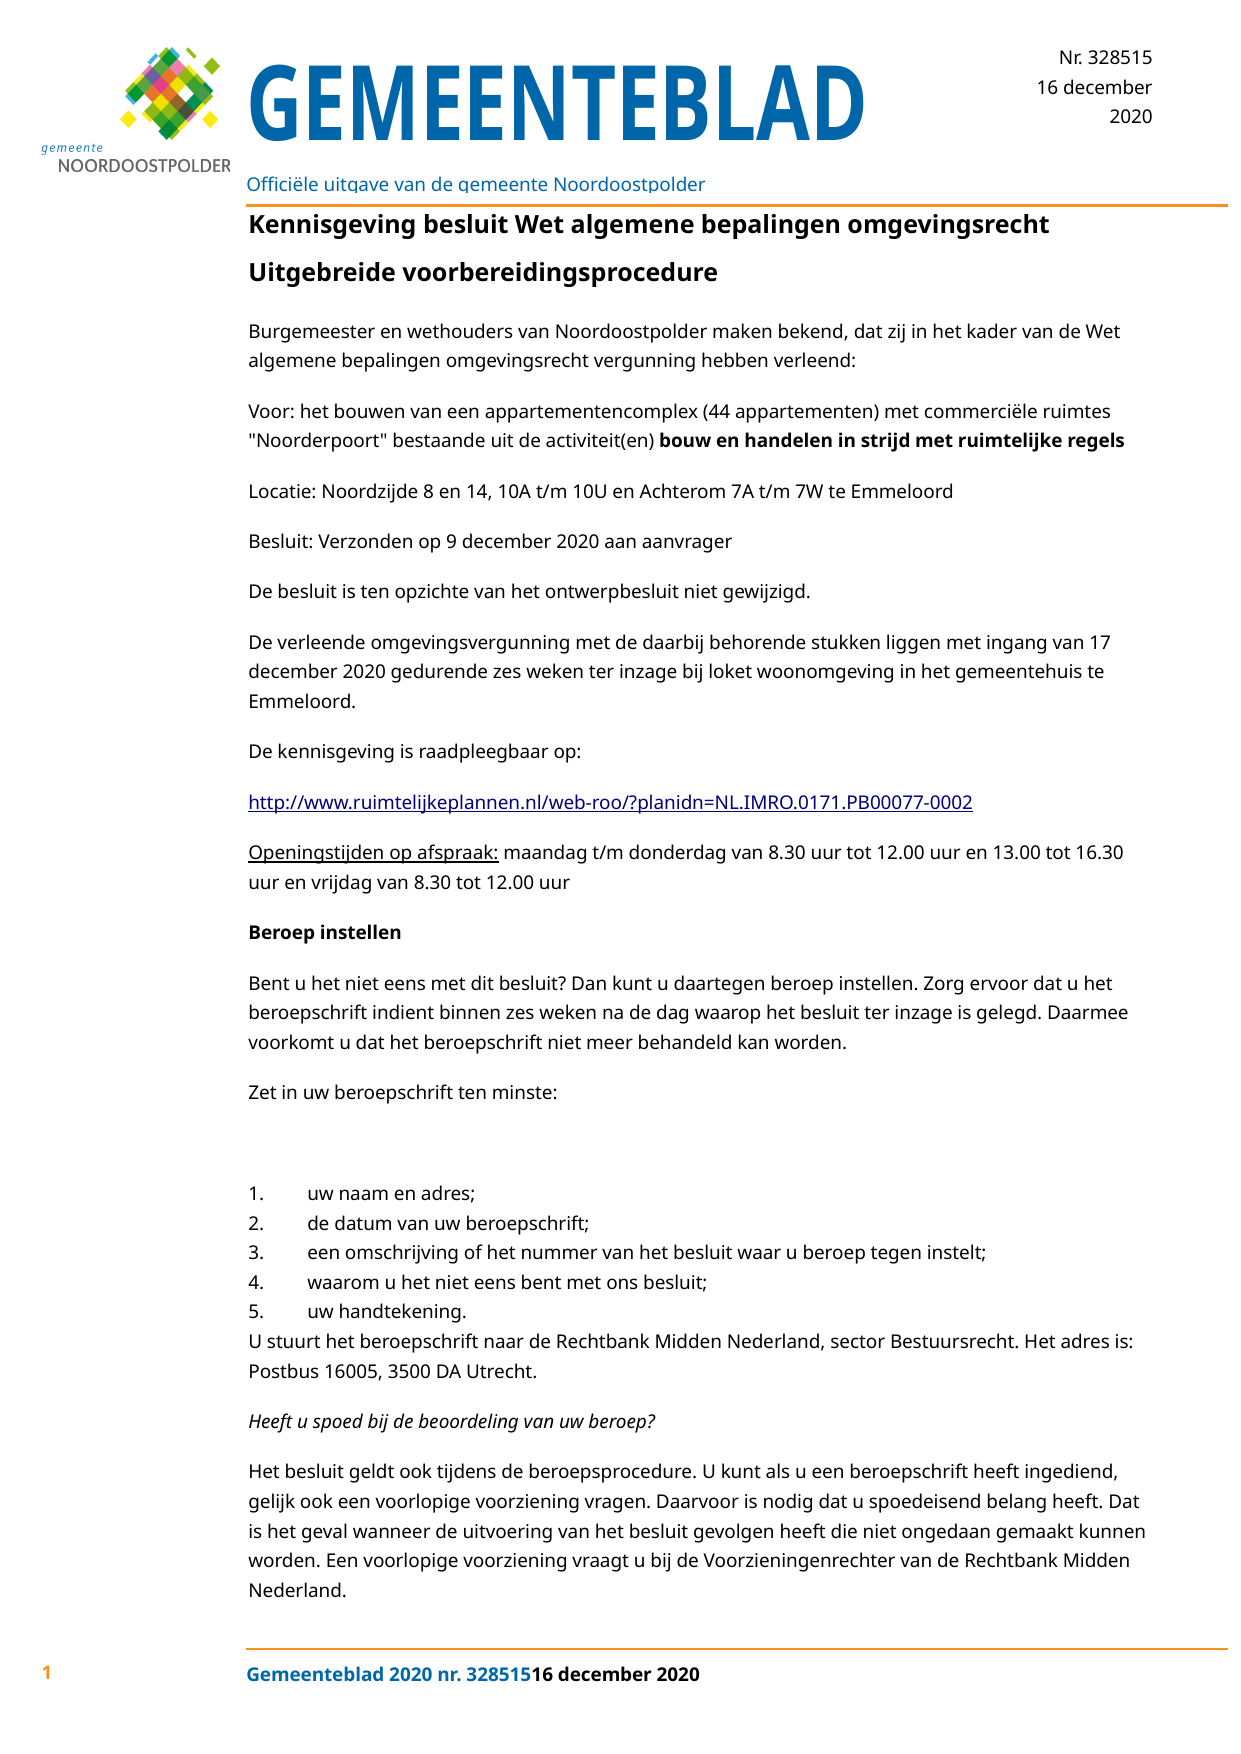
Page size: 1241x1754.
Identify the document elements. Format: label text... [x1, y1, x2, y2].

text Bent u het niet eens met dit besluit? Dan kunt u daartegen beroep instellen. Zorg ervoor dat u het beroepschrift indient binnen zes weken na de dag waarop het besluit ter inzage is gelegd. Daarmee voorkomt u dat het beroepschrift niet meer behandeld kan worden. [248, 970, 1152, 1055]
text Besluit: Verzonden op 9 december 2020 aan aanvrager [248, 528, 1152, 554]
list uw naam en adres; [248, 1180, 1152, 1206]
text Zet in uw beroepschrift ten minste: [248, 1079, 1152, 1105]
text http://www.ruimtelijkeplannen.nl/web-roo/?planidn=NL.IMRO.0171.PB00077-0002 [248, 789, 1152, 815]
list een omschrijving of het nummer van het besluit waar u beroep tegen instelt; [248, 1239, 1152, 1265]
text Burgemeester en wethouders van Noordoostpolder maken bekend, dat zij in het kader van de Wet algemene bepalingen omgevingsrecht vergunning hebben verleend: [248, 318, 1152, 373]
list uw handtekening. [248, 1299, 1152, 1324]
list de datum van uw beroepschrift; [248, 1210, 1152, 1236]
text Kennisgeving besluit Wet algemene bepalingen omgevingsrecht Uitgebreide voorbereidingsprocedure [248, 207, 1152, 288]
text De verleende omgevingsvergunning met de daarbij behorende stukken liggen met ingang van 17 december 2020 gedurende zes weken ter inzage bij loket woonomgeving in het gemeentehuis te Emmeloord. [248, 629, 1152, 714]
picture [41, 47, 231, 172]
text Beroep instellen [248, 919, 1152, 945]
text Openingstijden op afspraak: maandag t/m donderdag van 8.30 uur tot 12.00 uur en 13.00 tot 16.30 uur en vrijdag van 8.30 tot 12.00 uur [248, 839, 1152, 895]
text Voor: het bouwen van een appartementencomplex (44 appartementen) met commerciële ruimtes "Noorderpoort" bestaande uit de activiteit(en) bouw en handelen in strijd met ruimtelijke regels [248, 398, 1152, 453]
text Heeft u spoed bij de beoordeling van uw beroep? [248, 1408, 1152, 1434]
list waarom u het niet eens bent met ons besluit; [248, 1269, 1152, 1295]
text De kennisgeving is raadpleegbaar op: [248, 739, 1152, 764]
text Locatie: Noordzijde 8 en 14, 10A t/m 10U en Achterom 7A t/m 7W te Emmeloord [248, 478, 1152, 504]
text U stuurt het beroepschrift naar de Rechtbank Midden Nederland, sector Bestuursrecht. Het adres is: Postbus 16005, 3500 DA Utrecht. [248, 1328, 1152, 1384]
text De besluit is ten opzichte van het ontwerpbesluit niet gewijzigd. [248, 579, 1152, 604]
text Het besluit geldt ook tijdens de beroepsprocedure. U kunt als u een beroepschrift heeft ingediend, gelijk ook een voorlopige voorziening vragen. Daarvoor is nodig dat u spoedeisend belang heeft. Dat is het geval wanneer de uitvoering van het besluit gevolgen heeft die niet ongedaan gemaakt kunnen worden. Een voorlopige voorziening vraagt u bij de Voorzieningenrechter van de Rechtbank Midden Nederland. [248, 1459, 1152, 1603]
